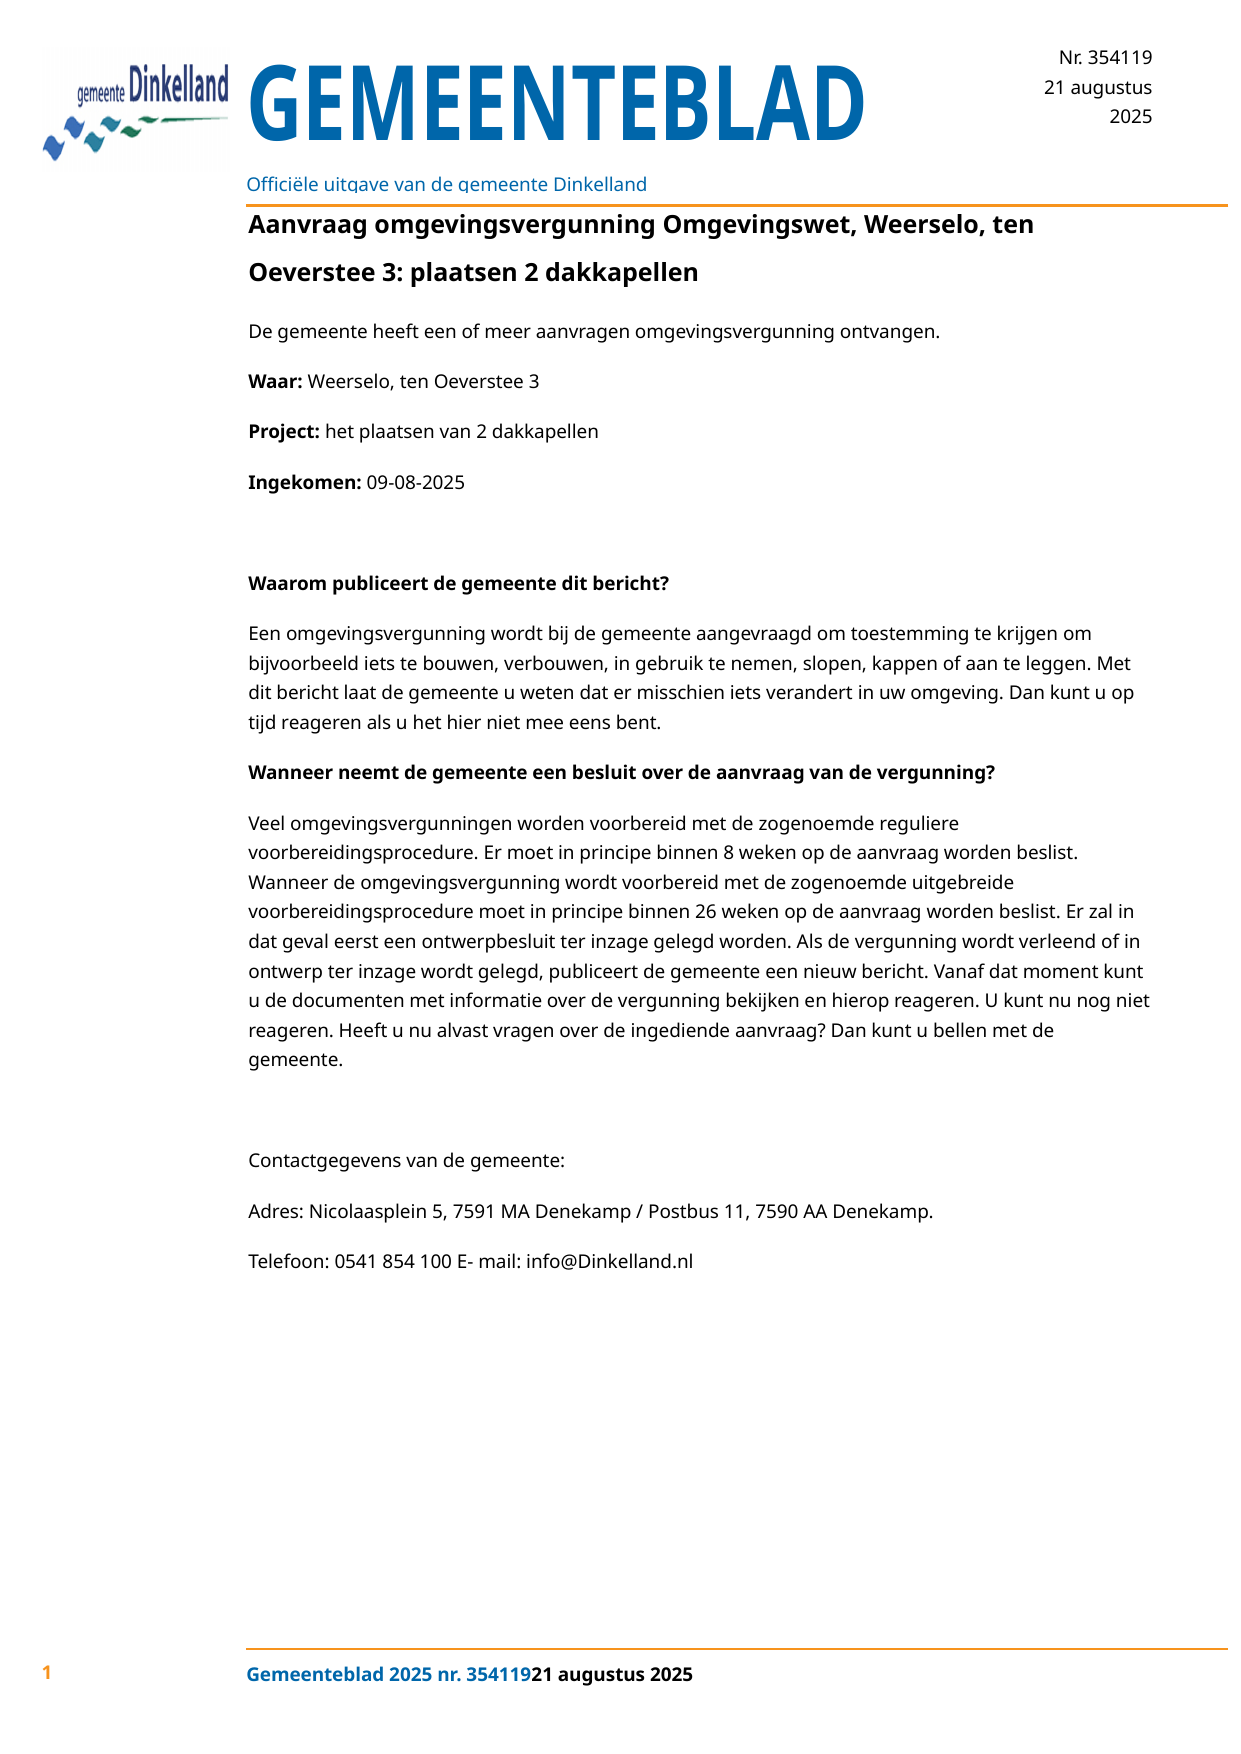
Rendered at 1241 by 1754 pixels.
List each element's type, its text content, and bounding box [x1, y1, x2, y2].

text Contactgegevens van de gemeente: [248, 1147, 1152, 1173]
text Telefoon: 0541 854 100 E- mail: info@Dinkelland.nl [248, 1248, 1152, 1274]
text Adres: Nicolaasplein 5, 7591 MA Denekamp / Postbus 11, 7590 AA Denekamp. [248, 1198, 1152, 1224]
picture [41, 47, 231, 172]
text Een omgevingsvergunning wordt bij de gemeente aangevraagd om toestemming te krijgen om bijvoorbeeld iets te bouwen, verbouwen, in gebruik te nemen, slopen, kappen of aan te leggen. Met dit bericht laat de gemeente u weten dat er misschien iets verandert in uw omgeving. Dan kunt u op tijd reageren als u het hier niet mee eens bent. [248, 620, 1152, 735]
text Waarom publiceert de gemeente dit bericht? [248, 570, 1152, 596]
text De gemeente heeft een of meer aanvragen omgevingsvergunning ontvangen. [248, 318, 1152, 344]
text Wanneer neemt de gemeente een besluit over de aanvraag van de vergunning? [248, 759, 1152, 785]
text Ingekomen: 09-08-2025 [248, 469, 1152, 495]
text Waar: Weerselo, ten Oeverstee 3 [248, 368, 1152, 394]
text Aanvraag omgevingsvergunning Omgevingswet, Weerselo, ten Oeverstee 3: plaatsen 2 dakkapellen [248, 207, 1152, 288]
text Project: het plaatsen van 2 dakkapellen [248, 419, 1152, 444]
text Veel omgevingsvergunningen worden voorbereid met de zogenoemde reguliere voorbereidingsprocedure. Er moet in principe binnen 8 weken op de aanvraag worden beslist. Wanneer de omgevingsvergunning wordt voorbereid met de zogenoemde uitgebreide voorbereidingsprocedure moet in principe binnen 26 weken op de aanvraag worden beslist. Er zal in dat geval eerst een ontwerpbesluit ter inzage gelegd worden. Als de vergunning wordt verleend of in ontwerp ter inzage wordt gelegd, publiceert de gemeente een nieuw bericht. Vanaf dat moment kunt u de documenten met informatie over de vergunning bekijken en hierop reageren. U kunt nu nog niet reageren. Heeft u nu alvast vragen over de ingediende aanvraag? Dan kunt u bellen met de gemeente. [248, 810, 1152, 1072]
